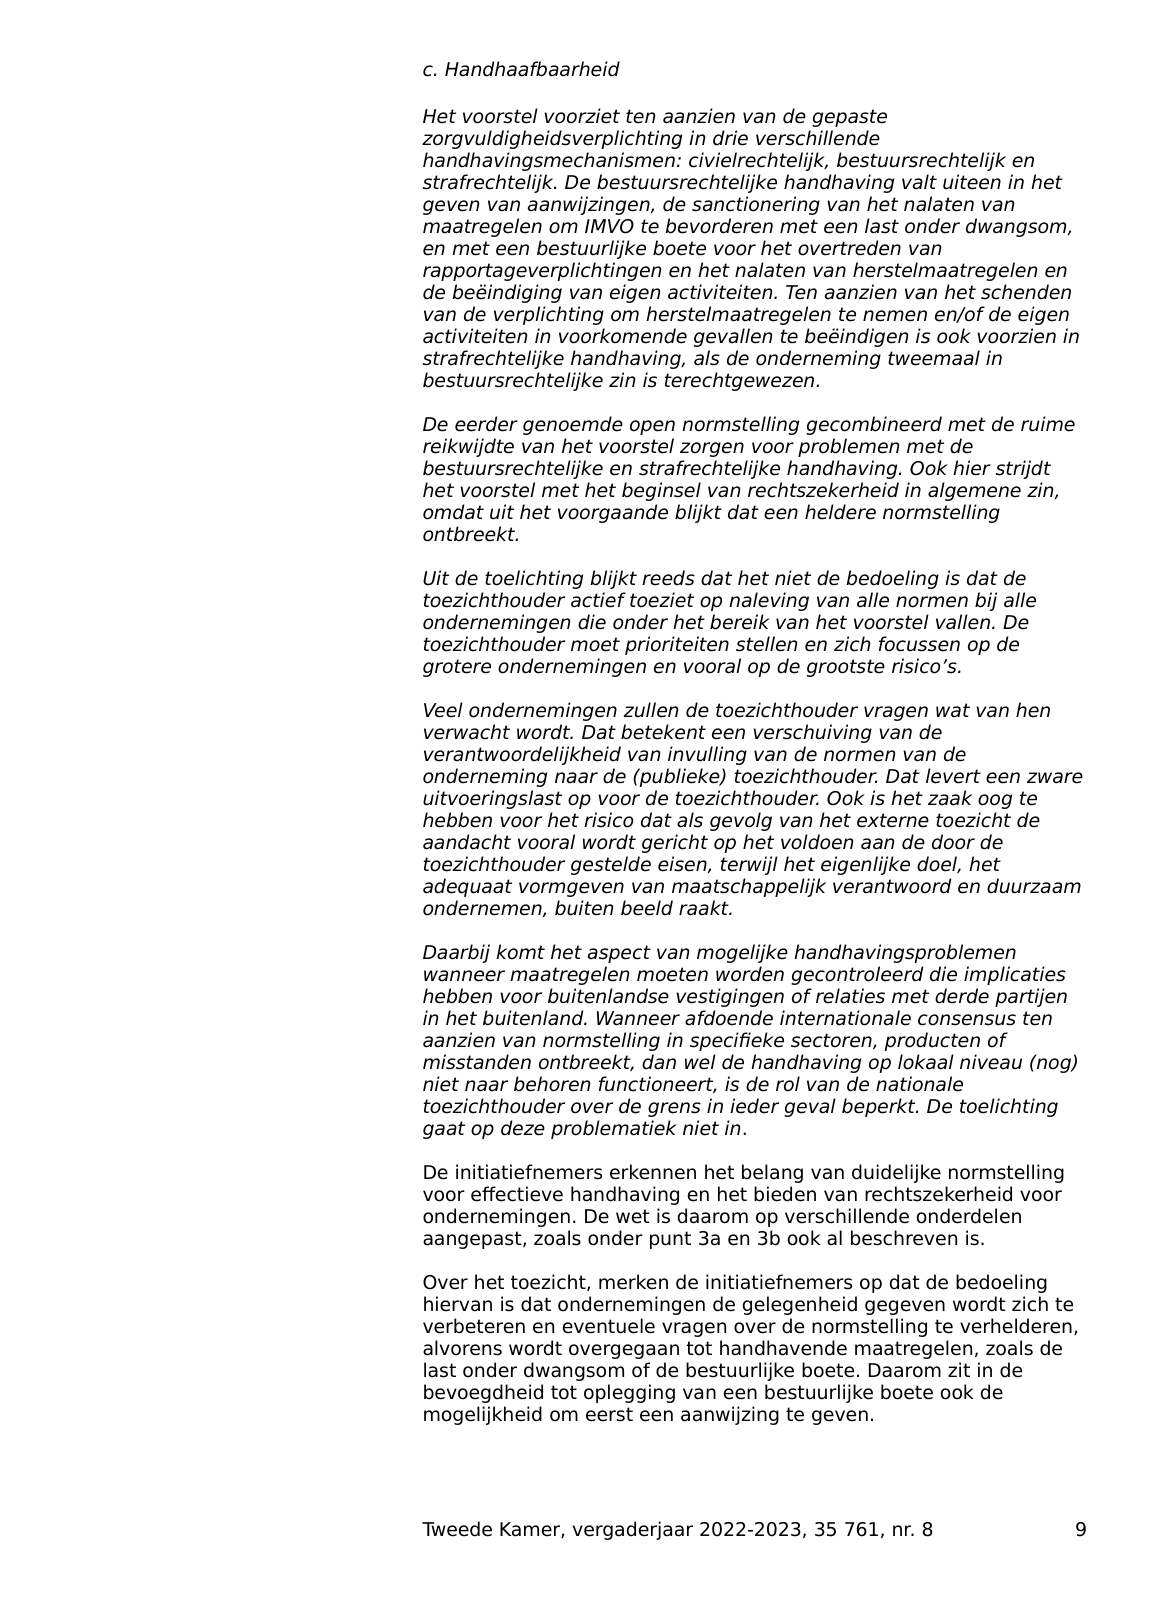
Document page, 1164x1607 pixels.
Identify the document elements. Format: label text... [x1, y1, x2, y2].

text De eerder genoemde open normstelling gecombineerd met de ruime reikwijdte van het voorstel zorgen voor problemen met de bestuursrechtelijke en strafrechtelijke handhaving. Ook hier strijdt het voorstel met het beginsel van rechtszekerheid in algemene zin, omdat uit het voorgaande blijkt dat een heldere normstelling ontbreekt. [422, 414, 1087, 546]
text Over het toezicht, merken de initiatiefnemers op dat de bedoeling hiervan is dat ondernemingen de gelegenheid gegeven wordt zich te verbeteren en eventuele vragen over de normstelling te verhelderen, alvorens wordt overgegaan tot handhavende maatregelen, zoals de last onder dwangsom of de bestuurlijke boete. Daarom zit in de bevoegdheid tot oplegging van een bestuurlijke boete ook de mogelijkheid om eerst een aanwijzing te geven. [422, 1272, 1087, 1426]
text Veel ondernemingen zullen de toezichthouder vragen wat van hen verwacht wordt. Dat betekent een verschuiving van de verantwoordelijkheid van invulling van de normen van de onderneming naar de (publieke) toezichthouder. Dat levert een zware uitvoeringslast op voor de toezichthouder. Ook is het zaak oog te hebben voor het risico dat als gevolg van het externe toezicht de aandacht vooral wordt gericht op het voldoen aan de door de toezichthouder gestelde eisen, terwijl het eigenlijke doel, het adequaat vormgeven van maatschappelijk verantwoord en duurzaam ondernemen, buiten beeld raakt. [422, 700, 1087, 920]
text De initiatiefnemers erkennen het belang van duidelijke normstelling voor effectieve handhaving en het bieden van rechtszekerheid voor ondernemingen. De wet is daarom op verschillende onderdelen aangepast, zoals onder punt 3a en 3b ook al beschreven is. [422, 1162, 1087, 1250]
text Het voorstel voorziet ten aanzien van de gepaste zorgvuldigheidsverplichting in drie verschillende handhavingsmechanismen: civielrechtelijk, bestuursrechtelijk en strafrechtelijk. De bestuursrechtelijke handhaving valt uiteen in het geven van aanwijzingen, de sanctionering van het nalaten van maatregelen om IMVO te bevorderen met een last onder dwangsom, en met een bestuurlijke boete voor het overtreden van rapportageverplichtingen en het nalaten van herstelmaatregelen en de beëindiging van eigen activiteiten. Ten aanzien van het schenden van de verplichting om herstelmaatregelen te nemen en/of de eigen activiteiten in voorkomende gevallen te beëindigen is ook voorzien in strafrechtelijke handhaving, als de onderneming tweemaal in bestuursrechtelijke zin is terechtgewezen. [422, 106, 1087, 392]
subtitle c. Handhaafbaarheid [422, 59, 1087, 81]
text Uit de toelichting blijkt reeds dat het niet de bedoeling is dat de toezichthouder actief toeziet op naleving van alle normen bij alle ondernemingen die onder het bereik van het voorstel vallen. De toezichthouder moet prioriteiten stellen en zich focussen op de grotere ondernemingen en vooral op de grootste risico’s. [422, 568, 1087, 678]
text Daarbij komt het aspect van mogelijke handhavingsproblemen wanneer maatregelen moeten worden gecontroleerd die implicaties hebben voor buitenlandse vestigingen of relaties met derde partijen in het buitenland. Wanneer afdoende internationale consensus ten aanzien van normstelling in specifieke sectoren, producten of misstanden ontbreekt, dan wel de handhaving op lokaal niveau (nog) niet naar behoren functioneert, is de rol van de nationale toezichthouder over de grens in ieder geval beperkt. De toelichting gaat op deze problematiek niet in. [422, 942, 1087, 1140]
